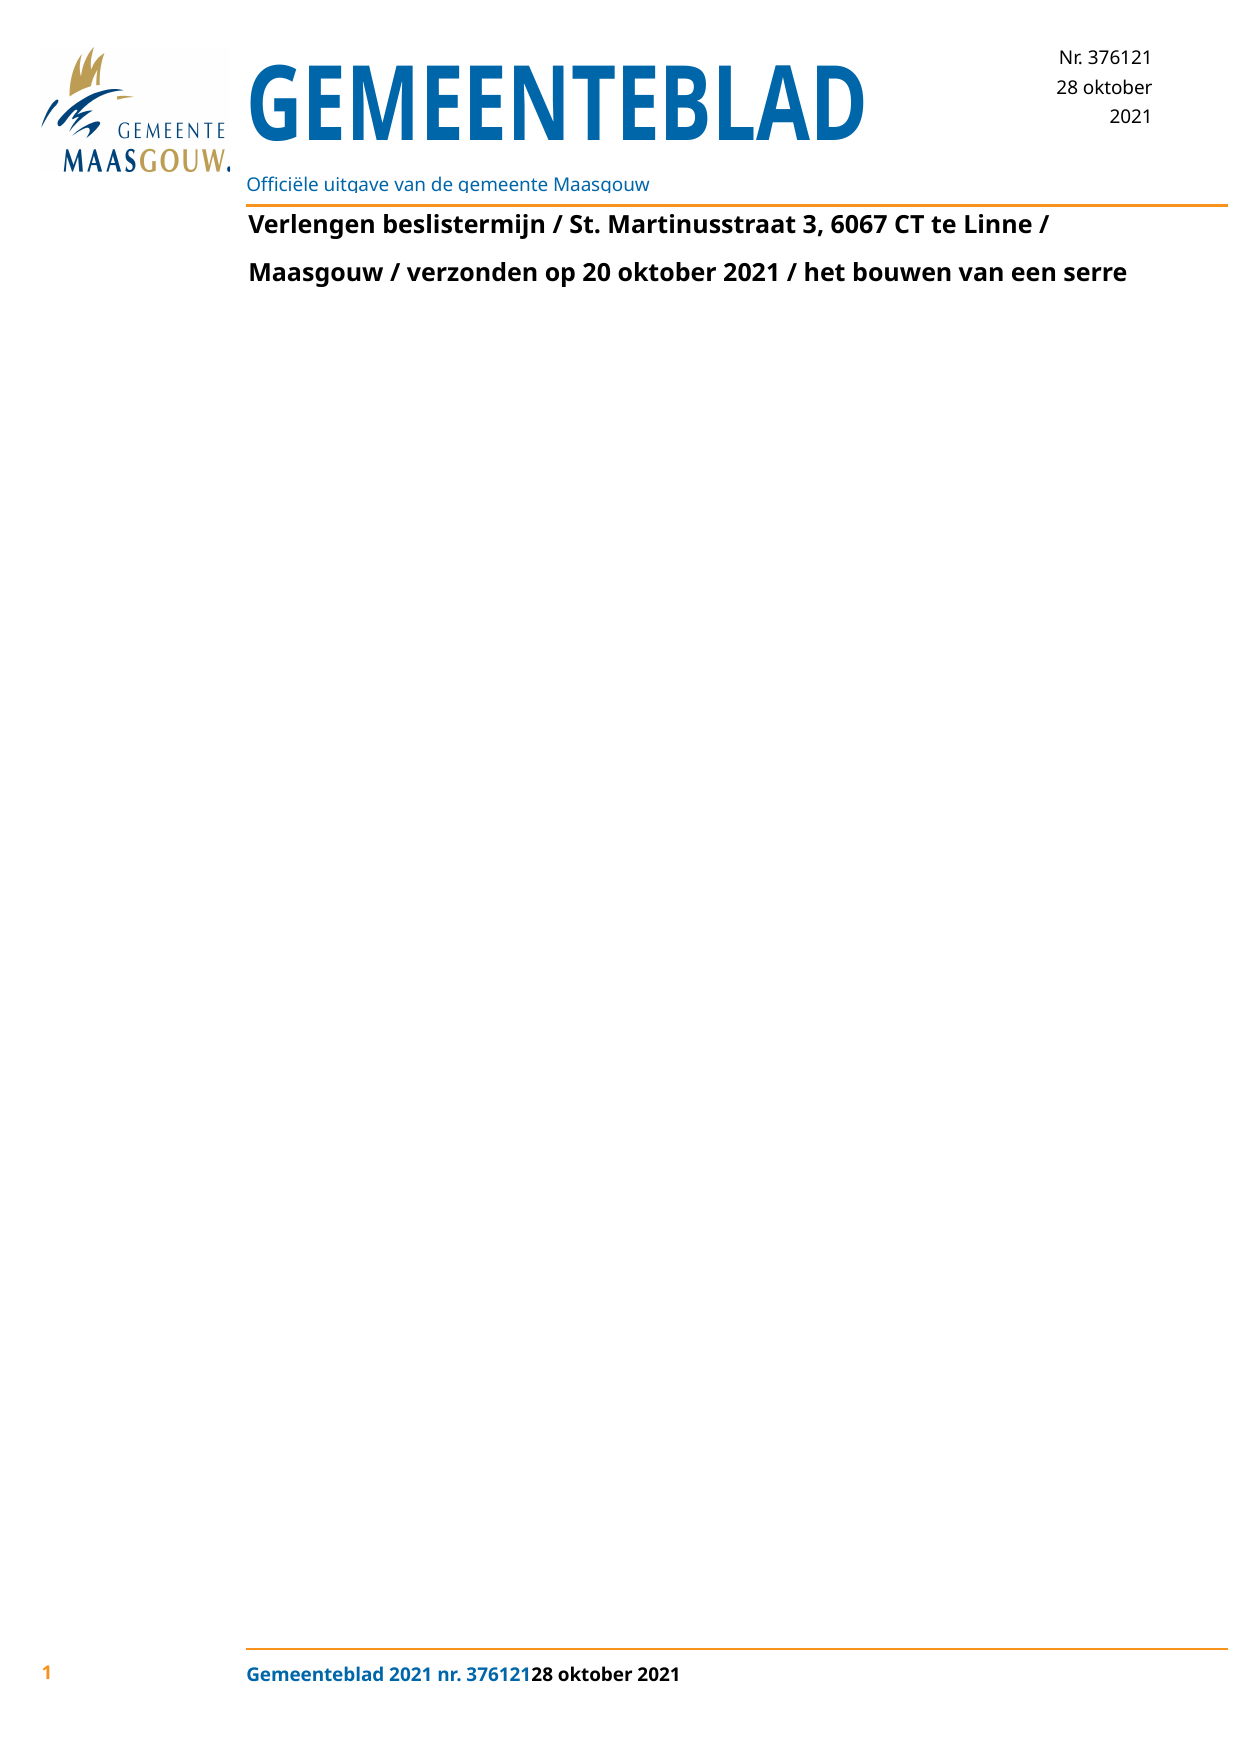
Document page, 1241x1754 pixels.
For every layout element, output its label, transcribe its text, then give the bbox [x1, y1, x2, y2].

text Verlengen beslistermijn / St. Martinusstraat 3, 6067 CT te Linne / Maasgouw / verzonden op 20 oktober 2021 / het bouwen van een serre [248, 207, 1152, 288]
picture [41, 47, 231, 172]
